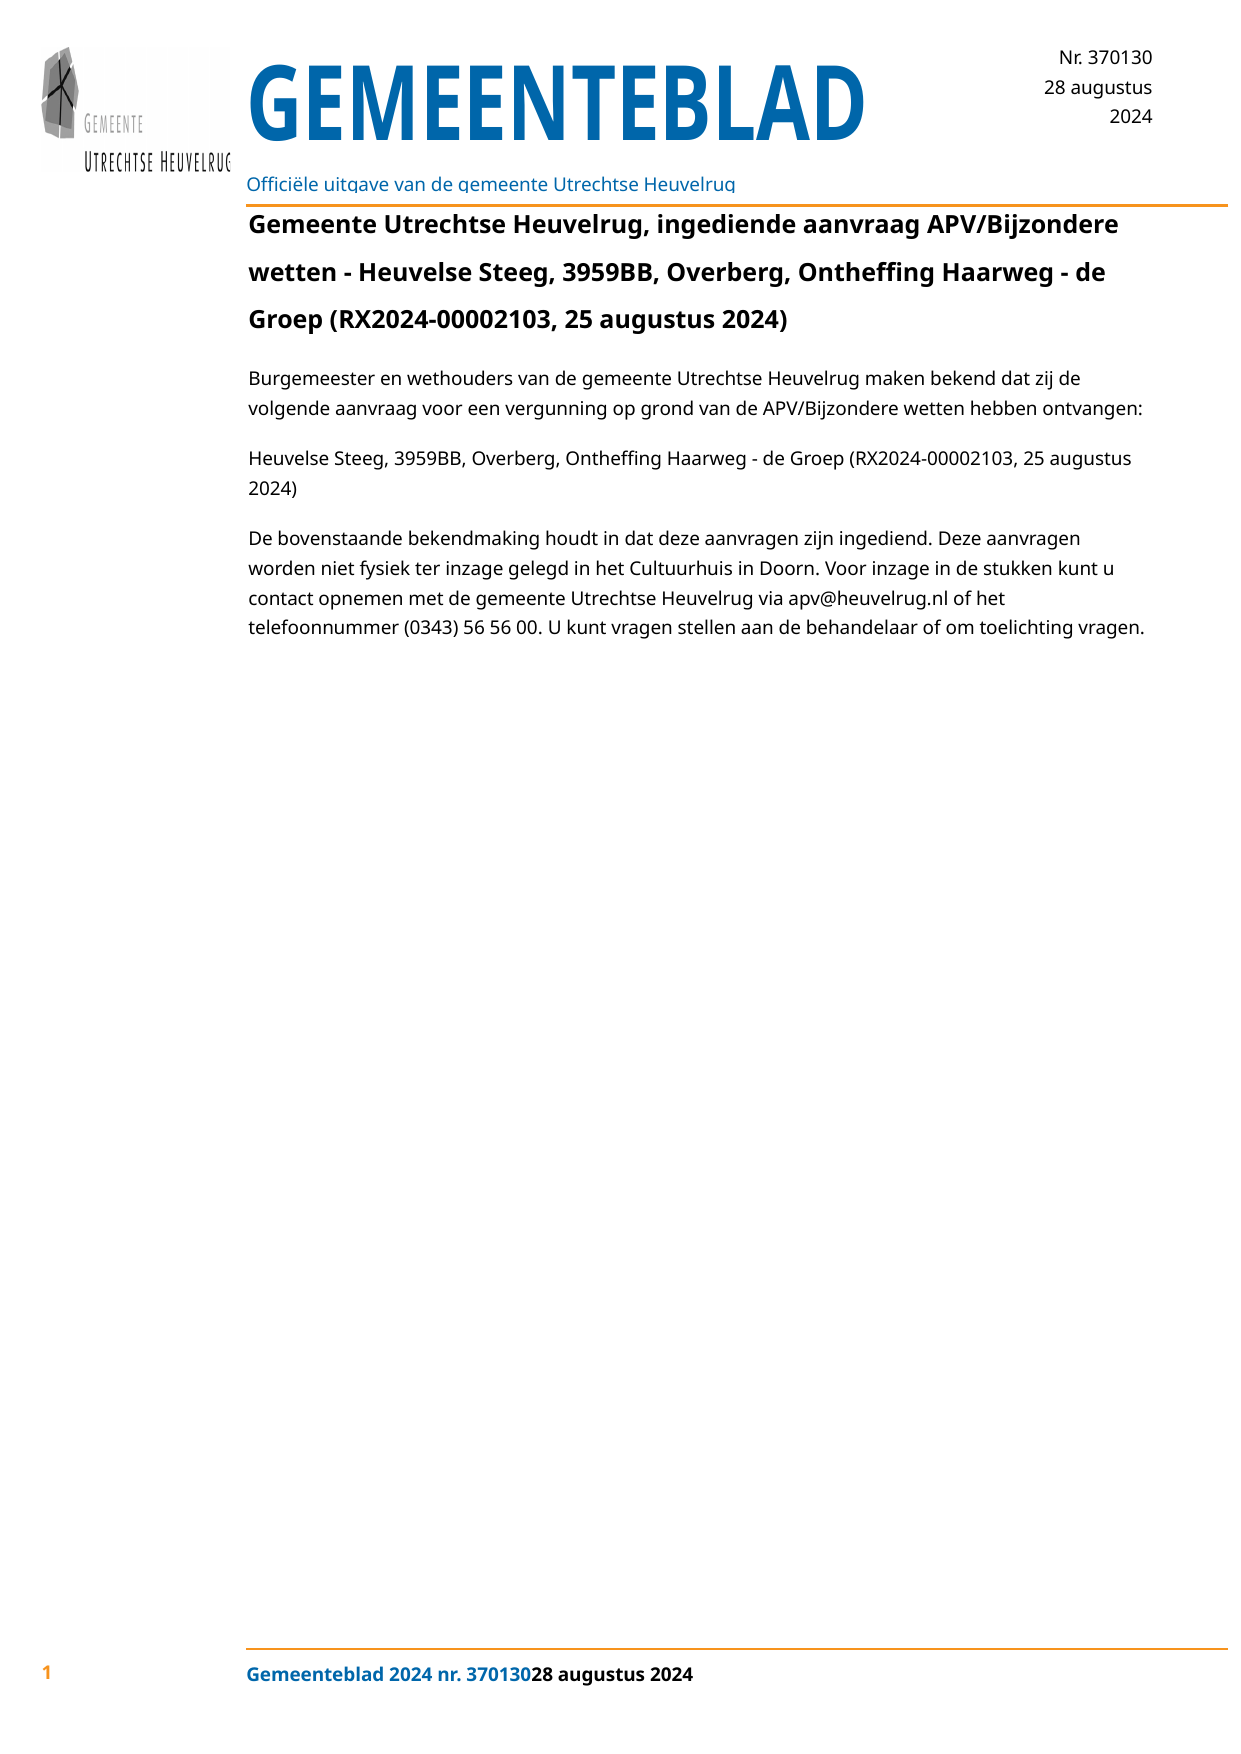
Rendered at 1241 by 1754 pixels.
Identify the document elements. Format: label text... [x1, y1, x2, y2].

text Gemeente Utrechtse Heuvelrug, ingediende aanvraag APV/Bijzondere wetten - Heuvelse Steeg, 3959BB, Overberg, Ontheffing Haarweg - de Groep (RX2024-00002103, 25 augustus 2024) [248, 207, 1152, 336]
text Heuvelse Steeg, 3959BB, Overberg, Ontheffing Haarweg - de Groep (RX2024-00002103, 25 augustus 2024) [248, 446, 1152, 501]
text Burgemeester en wethouders van de gemeente Utrechtse Heuvelrug maken bekend dat zij de volgende aanvraag voor een vergunning op grond van de APV/Bijzondere wetten hebben ontvangen: [248, 366, 1152, 421]
picture [41, 47, 231, 172]
text De bovenstaande bekendmaking houdt in dat deze aanvragen zijn ingediend. Deze aanvragen worden niet fysiek ter inzage gelegd in het Cultuurhuis in Doorn. Voor inzage in de stukken kunt u contact opnemen met de gemeente Utrechtse Heuvelrug via apv@heuvelrug.nl of het telefoonnummer (0343) 56 56 00. U kunt vragen stellen aan de behandelaar of om toelichting vragen. [248, 526, 1152, 640]
